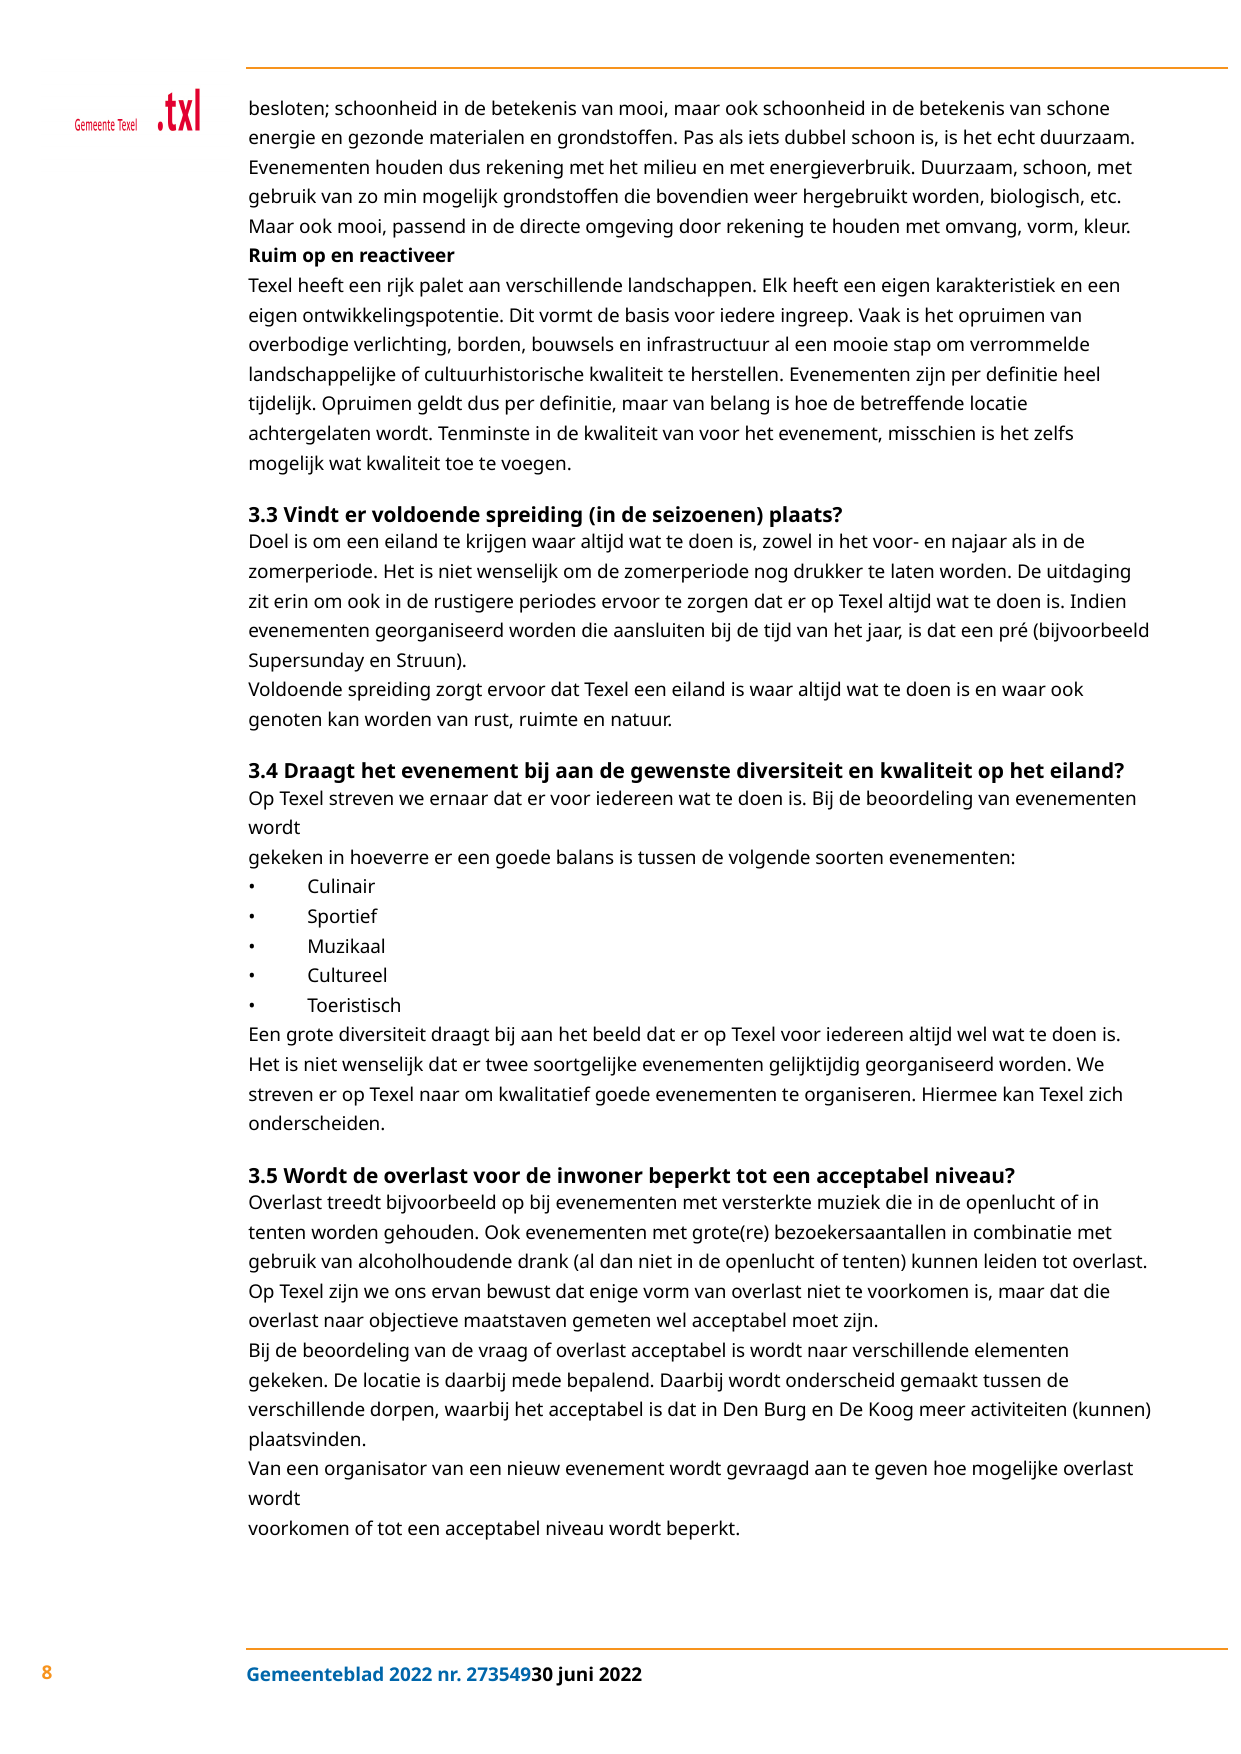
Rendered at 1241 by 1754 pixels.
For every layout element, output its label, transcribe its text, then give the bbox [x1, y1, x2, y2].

list Muzikaal [248, 933, 1152, 959]
list Culinair [248, 874, 1152, 899]
text Bij de beoordeling van de vraag of overlast acceptabel is wordt naar verschillende elementen gekeken. De locatie is daarbij mede bepalend. Daarbij wordt onderscheid gemaakt tussen de verschillende dorpen, waarbij het acceptabel is dat in Den Burg en De Koog meer activiteiten (kunnen) plaatsvinden. [248, 1337, 1152, 1452]
text Op Texel streven we ernaar dat er voor iedereen wat te doen is. Bij de beoordeling van evenementen wordt [248, 785, 1152, 840]
text Voldoende spreiding zorgt ervoor dat Texel een eiland is waar altijd wat te doen is en waar ook genoten kan worden van rust, ruimte en natuur. [248, 677, 1152, 732]
text Evenementen houden dus rekening met het milieu en met energieverbruik. Duurzaam, schoon, met gebruik van zo min mogelijk grondstoffen die bovendien weer hergebruikt worden, biologisch, etc. Maar ook mooi, passend in de directe omgeving door rekening te houden met omvang, vorm, kleur. [248, 154, 1152, 239]
text 3.3 Vindt er voldoende spreiding (in de seizoenen) plaats? [248, 500, 1152, 529]
list Sportief [248, 903, 1152, 929]
text besloten; schoonheid in de betekenis van mooi, maar ook schoonheid in de betekenis van schone energie en gezonde materialen en grondstoffen. Pas als iets dubbel schoon is, is het echt duurzaam. [248, 95, 1152, 150]
text voorkomen of tot een acceptabel niveau wordt beperkt. [248, 1515, 1152, 1540]
text Overlast treedt bijvoorbeeld op bij evenementen met versterkte muziek die in de openlucht of in tenten worden gehouden. Ook evenementen met grote(re) bezoekersaantallen in combinatie met gebruik van alcoholhoudende drank (al dan niet in de openlucht of tenten) kunnen leiden tot overlast. Op Texel zijn we ons ervan bewust dat enige vorm van overlast niet te voorkomen is, maar dat die overlast naar objectieve maatstaven gemeten wel acceptabel moet zijn. [248, 1189, 1152, 1333]
picture [41, 47, 231, 172]
text Ruim op en reactiveer [248, 243, 1152, 268]
text Van een organisator van een nieuw evenement wordt gevraagd aan te geven hoe mogelijke overlast wordt [248, 1456, 1152, 1511]
text 3.4 Draagt het evenement bij aan de gewenste diversiteit en kwaliteit op het eiland? [248, 757, 1152, 785]
list Cultureel [248, 962, 1152, 988]
text Doel is om een eiland te krijgen waar altijd wat te doen is, zowel in het voor- en najaar als in de zomerperiode. Het is niet wenselijk om de zomerperiode nog drukker te laten worden. De uitdaging zit erin om ook in de rustigere periodes ervoor te zorgen dat er op Texel altijd wat te doen is. Indien evenementen georganiseerd worden die aansluiten bij de tijd van het jaar, is dat een pré (bijvoorbeeld Supersunday en Struun). [248, 529, 1152, 673]
text gekeken in hoeverre er een goede balans is tussen de volgende soorten evenementen: [248, 844, 1152, 870]
list Toeristisch [248, 992, 1152, 1018]
text Texel heeft een rijk palet aan verschillende landschappen. Elk heeft een eigen karakteristiek en een eigen ontwikkelingspotentie. Dit vormt de basis voor iedere ingreep. Vaak is het opruimen van overbodige verlichting, borden, bouwsels en infrastructuur al een mooie stap om verrommelde landschappelijke of cultuurhistorische kwaliteit te herstellen. Evenementen zijn per definitie heel tijdelijk. Opruimen geldt dus per definitie, maar van belang is hoe de betreffende locatie achtergelaten wordt. Tenminste in de kwaliteit van voor het evenement, misschien is het zelfs mogelijk wat kwaliteit toe te voegen. [248, 272, 1152, 476]
text 3.5 Wordt de overlast voor de inwoner beperkt tot een acceptabel niveau? [248, 1161, 1152, 1189]
text Een grote diversiteit draagt bij aan het beeld dat er op Texel voor iedereen altijd wel wat te doen is. Het is niet wenselijk dat er twee soortgelijke evenementen gelijktijdig georganiseerd worden. We streven er op Texel naar om kwalitatief goede evenementen te organiseren. Hiermee kan Texel zich onderscheiden. [248, 1022, 1152, 1136]
